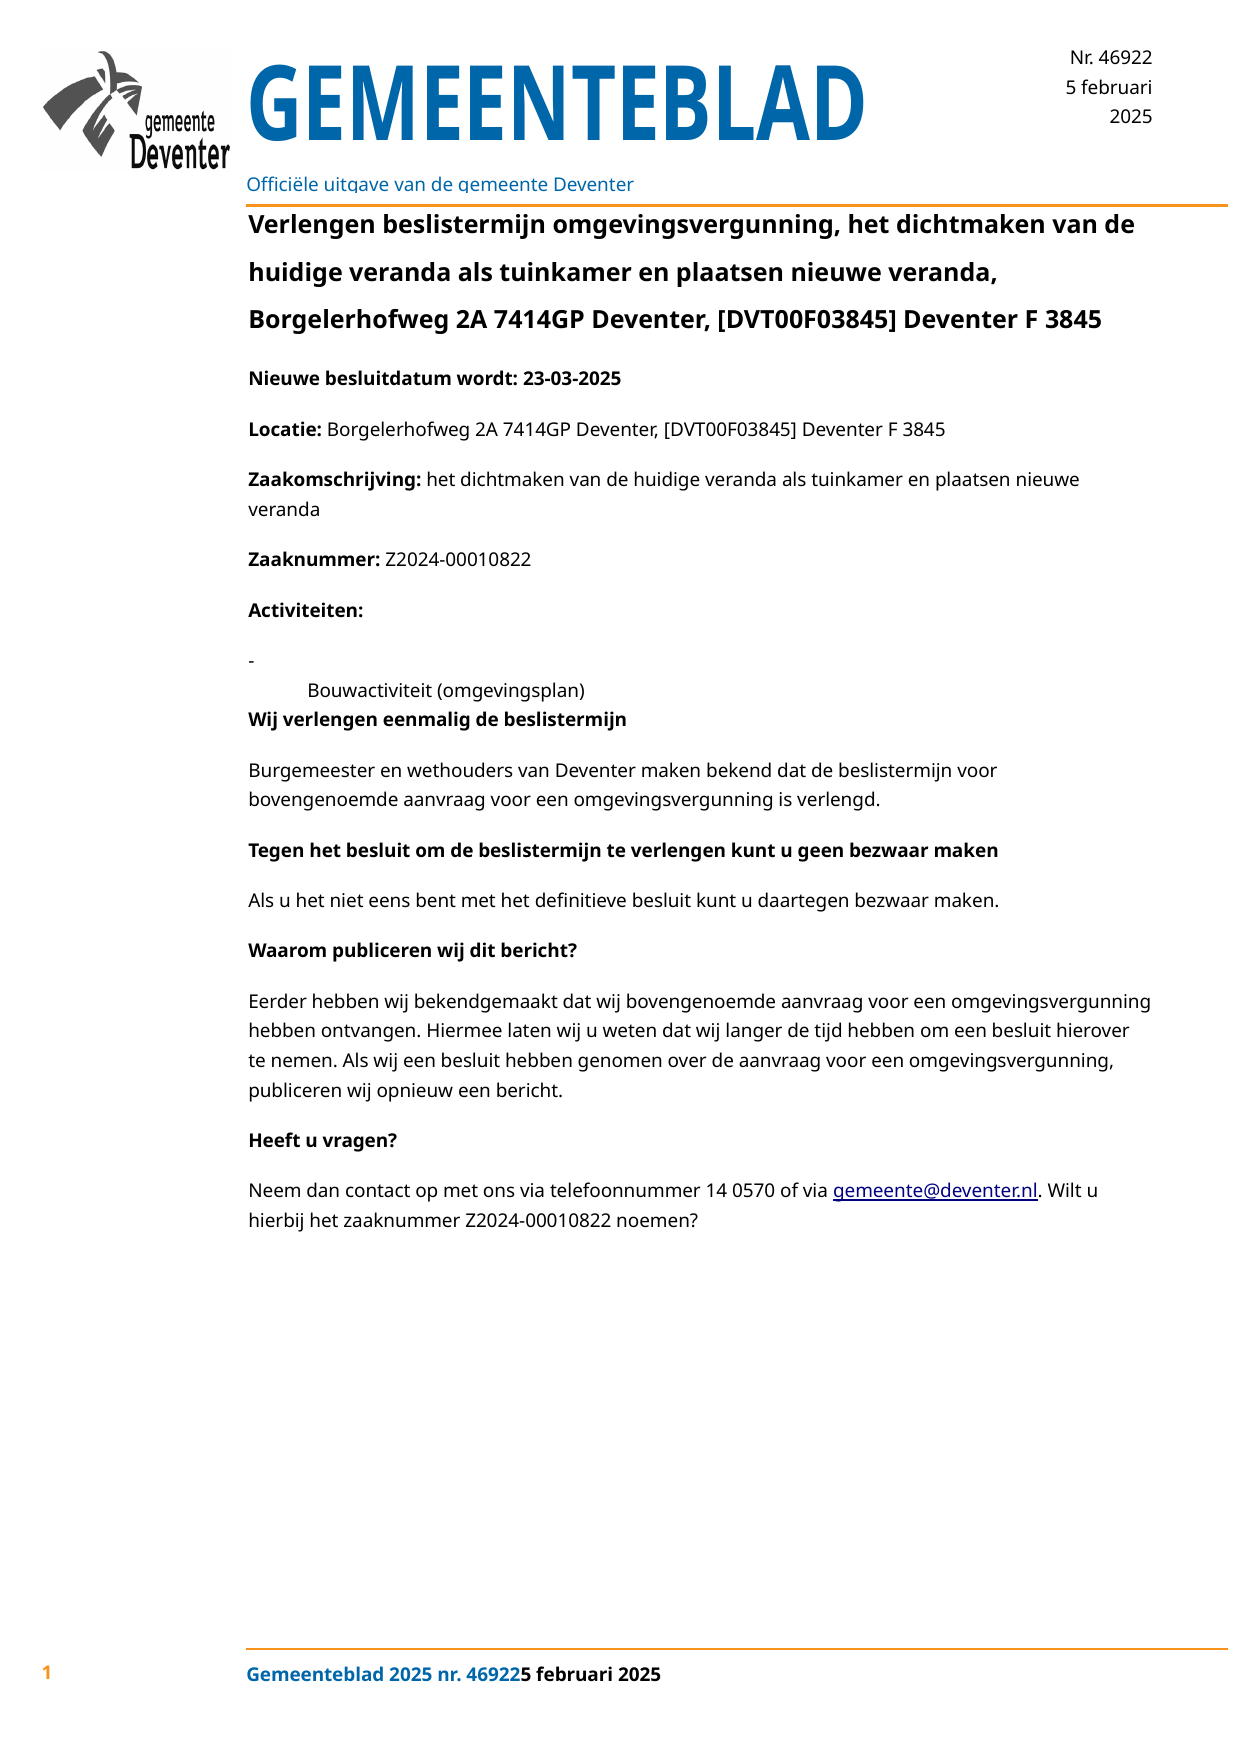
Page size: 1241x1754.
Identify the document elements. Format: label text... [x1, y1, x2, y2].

text Tegen het besluit om de beslistermijn te verlengen kunt u geen bezwaar maken [248, 837, 1152, 862]
text Zaakomschrijving: het dichtmaken van de huidige veranda als tuinkamer en plaatsen nieuwe veranda [248, 466, 1152, 522]
text Locatie: Borgelerhofweg 2A 7414GP Deventer, [DVT00F03845] Deventer F 3845 [248, 416, 1152, 442]
list Bouwactiviteit (omgevingsplan) [248, 677, 1152, 702]
text Verlengen beslistermijn omgevingsvergunning, het dichtmaken van de huidige veranda als tuinkamer en plaatsen nieuwe veranda, Borgelerhofweg 2A 7414GP Deventer, [DVT00F03845] Deventer F 3845 [248, 207, 1152, 336]
text Nieuwe besluitdatum wordt: 23-03-2025 [248, 366, 1152, 391]
text Neem dan contact op met ons via telefoonnummer 14 0570 of via gemeente@deventer.nl. Wilt u hierbij het zaaknummer Z2024-00010822 noemen? [248, 1178, 1152, 1233]
picture [41, 47, 231, 172]
text Burgemeester en wethouders van Deventer maken bekend dat de beslistermijn voor bovengenoemde aanvraag voor een omgevingsvergunning is verlengd. [248, 757, 1152, 812]
text Als u het niet eens bent met het definitieve besluit kunt u daartegen bezwaar maken. [248, 887, 1152, 913]
text Activiteiten: [248, 597, 1152, 622]
text Wij verlengen eenmalig de beslistermijn [248, 706, 1152, 732]
text Waarom publiceren wij dit bericht? [248, 938, 1152, 963]
text Eerder hebben wij bekendgemaakt dat wij bovengenoemde aanvraag voor een omgevingsvergunning hebben ontvangen. Hiermee laten wij u weten dat wij langer de tijd hebben om een besluit hierover te nemen. Als wij een besluit hebben genomen over de aanvraag voor een omgevingsvergunning, publiceren wij opnieuw een bericht. [248, 988, 1152, 1102]
text Heeft u vragen? [248, 1127, 1152, 1153]
text Zaaknummer: Z2024-00010822 [248, 546, 1152, 572]
